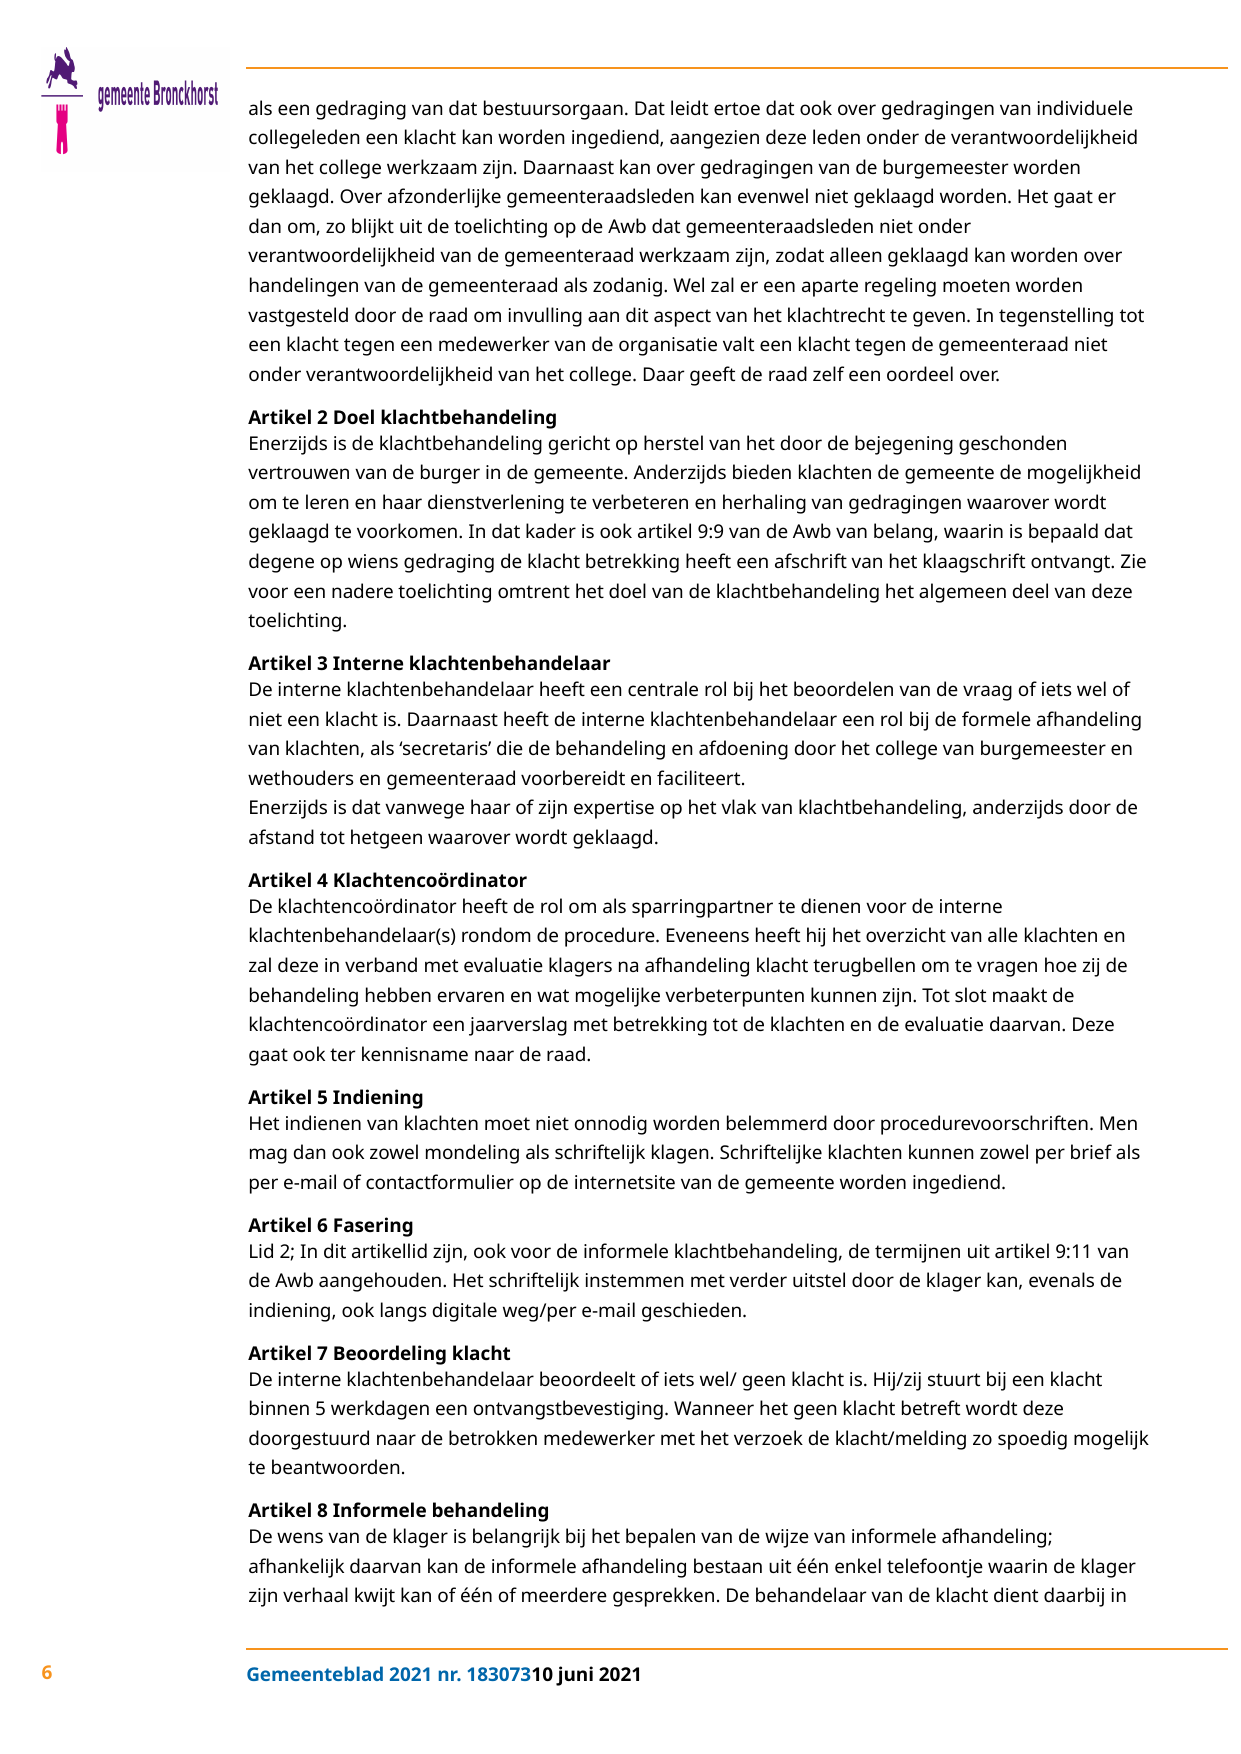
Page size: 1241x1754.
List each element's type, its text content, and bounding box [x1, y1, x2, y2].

text Het indienen van klachten moet niet onnodig worden belemmerd door procedurevoorschriften. Men mag dan ook zowel mondeling als schriftelijk klagen. Schriftelijke klachten kunnen zowel per brief als per e-mail of contactformulier op de internetsite van de gemeente worden ingediend. [248, 1110, 1152, 1195]
text De interne klachtenbehandelaar heeft een centrale rol bij het beoordelen van de vraag of iets wel of niet een klacht is. Daarnaast heeft de interne klachtenbehandelaar een rol bij de formele afhandeling van klachten, als ‘secretaris’ die de behandeling en afdoening door het college van burgemeester en wethouders en gemeenteraad voorbereidt en faciliteert. [248, 676, 1152, 791]
picture [41, 47, 231, 172]
text De wens van de klager is belangrijk bij het bepalen van de wijze van informele afhandeling; afhankelijk daarvan kan de informele afhandeling bestaan uit één enkel telefoontje waarin de klager zijn verhaal kwijt kan of één of meerdere gesprekken. De behandelaar van de klacht dient daarbij in [248, 1523, 1152, 1608]
text Artikel 2 Doel klachtbehandeling [248, 404, 1152, 430]
text als een gedraging van dat bestuursorgaan. Dat leidt ertoe dat ook over gedragingen van individuele collegeleden een klacht kan worden ingediend, aangezien deze leden onder de verantwoordelijkheid van het college werkzaam zijn. Daarnaast kan over gedragingen van de burgemeester worden geklaagd. Over afzonderlijke gemeenteraadsleden kan evenwel niet geklaagd worden. Het gaat er dan om, zo blijkt uit de toelichting op de Awb dat gemeenteraadsleden niet onder verantwoordelijkheid van de gemeenteraad werkzaam zijn, zodat alleen geklaagd kan worden over handelingen van de gemeenteraad als zodanig. Wel zal er een aparte regeling moeten worden vastgesteld door de raad om invulling aan dit aspect van het klachtrecht te geven. In tegenstelling tot een klacht tegen een medewerker van de organisatie valt een klacht tegen de gemeenteraad niet onder verantwoordelijkheid van het college. Daar geeft de raad zelf een oordeel over. [248, 95, 1152, 387]
text Enerzijds is de klachtbehandeling gericht op herstel van het door de bejegening geschonden vertrouwen van de burger in de gemeente. Anderzijds bieden klachten de gemeente de mogelijkheid om te leren en haar dienstverlening te verbeteren en herhaling van gedragingen waarover wordt geklaagd te voorkomen. In dat kader is ook artikel 9:9 van de Awb van belang, waarin is bepaald dat degene op wiens gedraging de klacht betrekking heeft een afschrift van het klaagschrift ontvangt. Zie voor een nadere toelichting omtrent het doel van de klachtbehandeling het algemeen deel van deze toelichting. [248, 430, 1152, 633]
text De interne klachtenbehandelaar beoordeelt of iets wel/ geen klacht is. Hij/zij stuurt bij een klacht binnen 5 werkdagen een ontvangstbevestiging. Wanneer het geen klacht betreft wordt deze doorgestuurd naar de betrokken medewerker met het verzoek de klacht/melding zo spoedig mogelijk te beantwoorden. [248, 1366, 1152, 1480]
text Artikel 3 Interne klachtenbehandelaar [248, 651, 1152, 676]
text Artikel 7 Beoordeling klacht [248, 1340, 1152, 1366]
text Lid 2; In dit artikellid zijn, ook voor de informele klachtbehandeling, de termijnen uit artikel 9:11 van de Awb aangehouden. Het schriftelijk instemmen met verder uitstel door de klager kan, evenals de indiening, ook langs digitale weg/per e-mail geschieden. [248, 1238, 1152, 1323]
text De klachtencoördinator heeft de rol om als sparringpartner te dienen voor de interne klachtenbehandelaar(s) rondom de procedure. Eveneens heeft hij het overzicht van alle klachten en zal deze in verband met evaluatie klagers na afhandeling klacht terugbellen om te vragen hoe zij de behandeling hebben ervaren en wat mogelijke verbeterpunten kunnen zijn. Tot slot maakt de klachtencoördinator een jaarverslag met betrekking tot de klachten en de evaluatie daarvan. Deze gaat ook ter kennisname naar de raad. [248, 893, 1152, 1067]
text Artikel 4 Klachtencoördinator [248, 867, 1152, 893]
text Enerzijds is dat vanwege haar of zijn expertise op het vlak van klachtbehandeling, anderzijds door de afstand tot hetgeen waarover wordt geklaagd. [248, 794, 1152, 850]
text Artikel 6 Fasering [248, 1212, 1152, 1238]
text Artikel 8 Informele behandeling [248, 1498, 1152, 1523]
text Artikel 5 Indiening [248, 1084, 1152, 1110]
